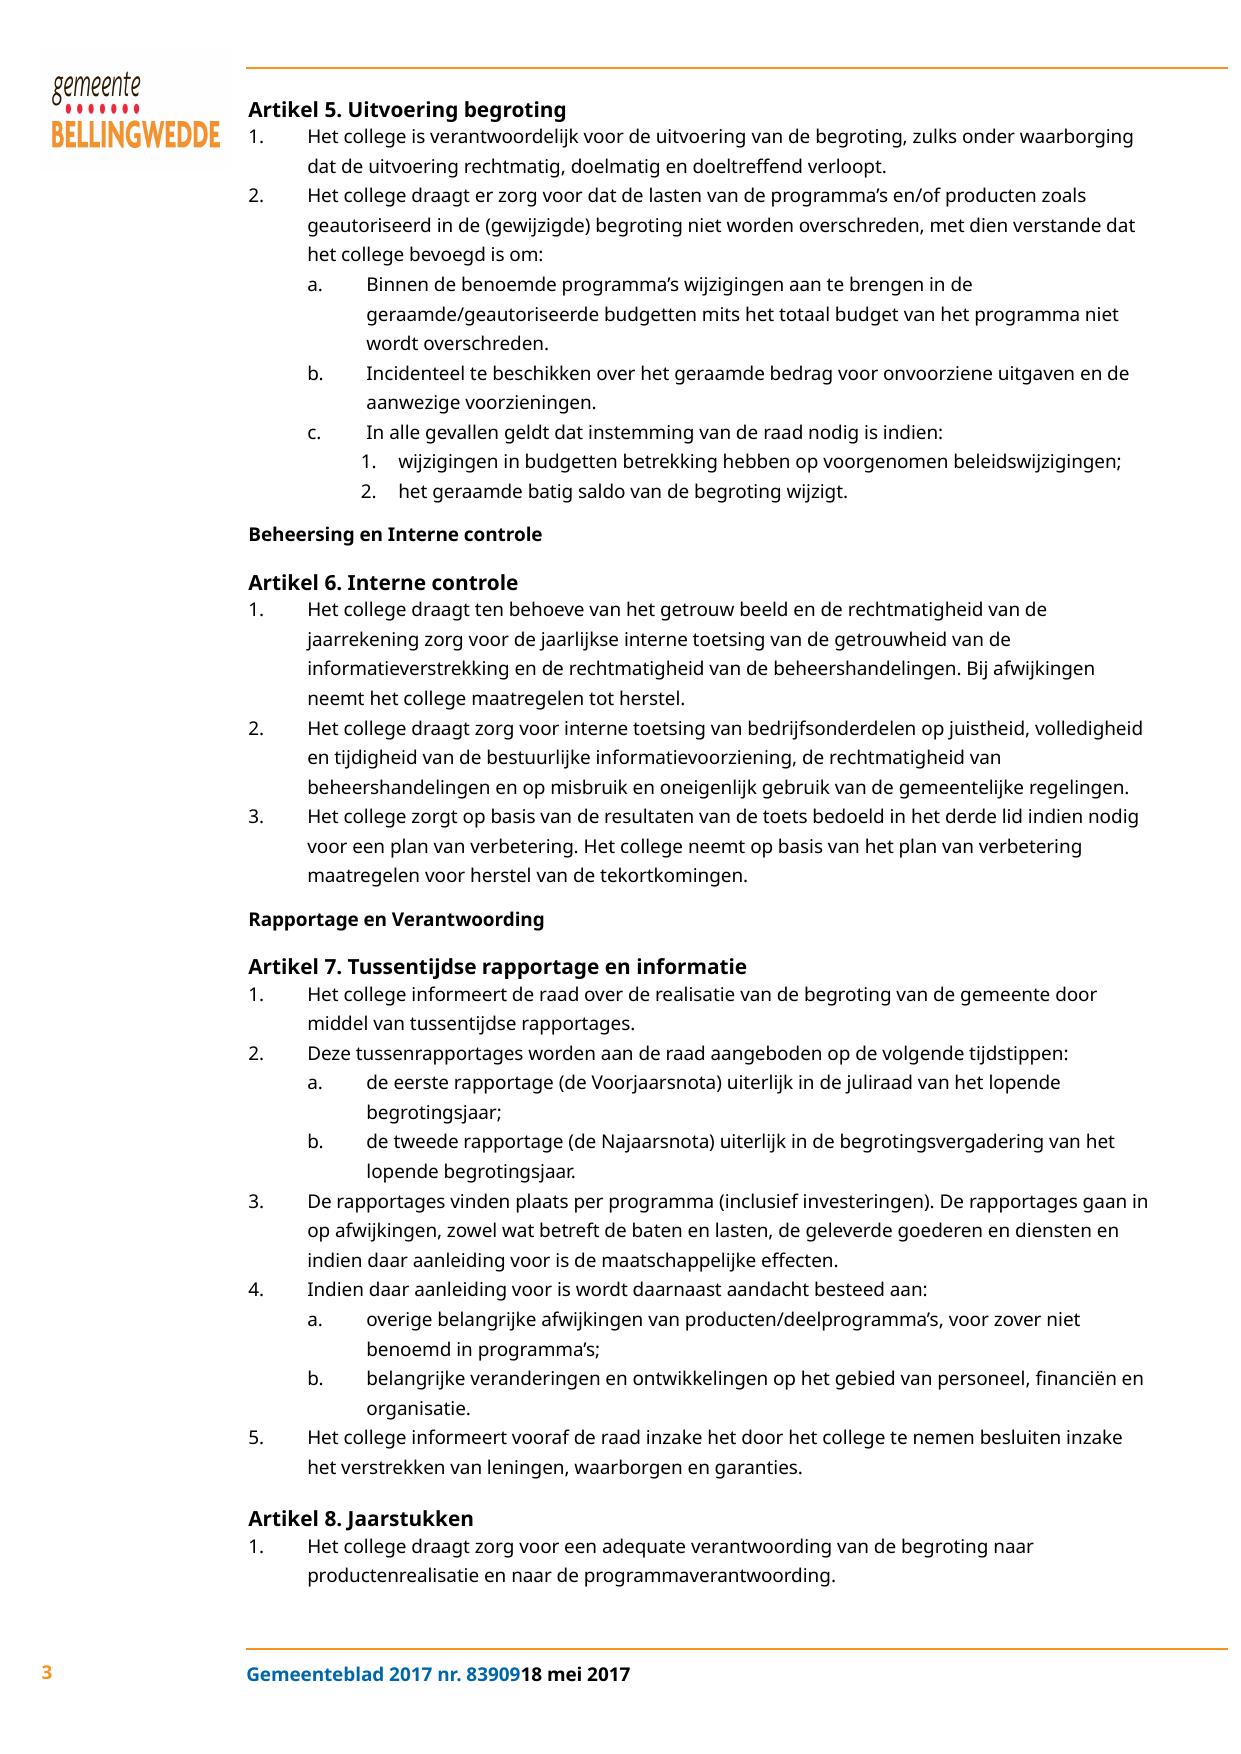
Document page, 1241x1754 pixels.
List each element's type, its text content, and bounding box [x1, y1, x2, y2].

list de eerste rapportage (de Voorjaarsnota) uiterlijk in de juliraad van het lopende begrotingsjaar; [307, 1069, 1152, 1125]
list Het college draagt zorg voor een adequate verantwoording van de begroting naar productenrealisatie en naar de programmaverantwoording. [248, 1533, 1152, 1588]
list De rapportages vinden plaats per programma (inclusief investeringen). De rapportages gaan in op afwijkingen, zowel wat betreft de baten en lasten, de geleverde goederen en diensten en indien daar aanleiding voor is de maatschappelijke effecten. [248, 1188, 1152, 1273]
list wijzigingen in budgetten betrekking hebben op voorgenomen beleidswijzigingen; [361, 449, 1152, 474]
list Het college is verantwoordelijk voor de uitvoering van de begroting, zulks onder waarborging dat de uitvoering rechtmatig, doelmatig en doeltreffend verloopt. [248, 123, 1152, 178]
list Indien daar aanleiding voor is wordt daarnaast aandacht besteed aan: [248, 1277, 1152, 1302]
picture [41, 47, 231, 172]
list Binnen de benoemde programma’s wijzigingen aan te brengen in de geraamde/geautoriseerde budgetten mits het totaal budget van het programma niet wordt overschreden. [307, 271, 1152, 356]
text Artikel 8. Jaarstukken [248, 1504, 1152, 1533]
text Artikel 5. Uitvoering begroting [248, 95, 1152, 123]
list Het college informeert vooraf de raad inzake het door het college te nemen besluiten inzake het verstrekken van leningen, waarborgen en garanties. [248, 1424, 1152, 1480]
list Het college draagt ten behoeve van het getrouw beeld en de rechtmatigheid van de jaarrekening zorg voor de jaarlijkse interne toetsing van de getrouwheid van de informatieverstrekking en de rechtmatigheid van de beheershandelingen. Bij afwijkingen neemt het college maatregelen tot herstel. [248, 596, 1152, 711]
list Incidenteel te beschikken over het geraamde bedrag voor onvoorziene uitgaven en de aanwezige voorzieningen. [307, 360, 1152, 415]
text Artikel 7. Tussentijdse rapportage en informatie [248, 952, 1152, 981]
list de tweede rapportage (de Najaarsnota) uiterlijk in de begrotingsvergadering van het lopende begrotingsjaar. [307, 1129, 1152, 1184]
list Het college draagt er zorg voor dat de lasten van de programma’s en/of producten zoals geautoriseerd in de (gewijzigde) begroting niet worden overschreden, met dien verstande dat het college bevoegd is om: [248, 182, 1152, 267]
list belangrijke veranderingen en ontwikkelingen op het gebied van personeel, financiën en organisatie. [307, 1365, 1152, 1421]
text Rapportage en Verantwoording [248, 906, 1152, 931]
list Deze tussenrapportages worden aan de raad aangeboden op de volgende tijdstippen: [248, 1040, 1152, 1066]
list Het college draagt zorg voor interne toetsing van bedrijfsonderdelen op juistheid, volledigheid en tijdigheid van de bestuurlijke informatievoorziening, de rechtmatigheid van beheershandelingen en op misbruik en oneigenlijk gebruik van de gemeentelijke regelingen. [248, 715, 1152, 799]
list Het college informeert de raad over de realisatie van de begroting van de gemeente door middel van tussentijdse rapportages. [248, 981, 1152, 1036]
text Artikel 6. Interne controle [248, 568, 1152, 596]
list In alle gevallen geldt dat instemming van de raad nodig is indien: [307, 419, 1152, 445]
text Beheersing en Interne controle [248, 521, 1152, 547]
list Het college zorgt op basis van de resultaten van de toets bedoeld in het derde lid indien nodig voor een plan van verbetering. Het college neemt op basis van het plan van verbetering maatregelen voor herstel van de tekortkomingen. [248, 803, 1152, 888]
list het geraamde batig saldo van de begroting wijzigt. [361, 478, 1152, 504]
list overige belangrijke afwijkingen van producten/deelprogramma’s, voor zover niet benoemd in programma’s; [307, 1306, 1152, 1361]
